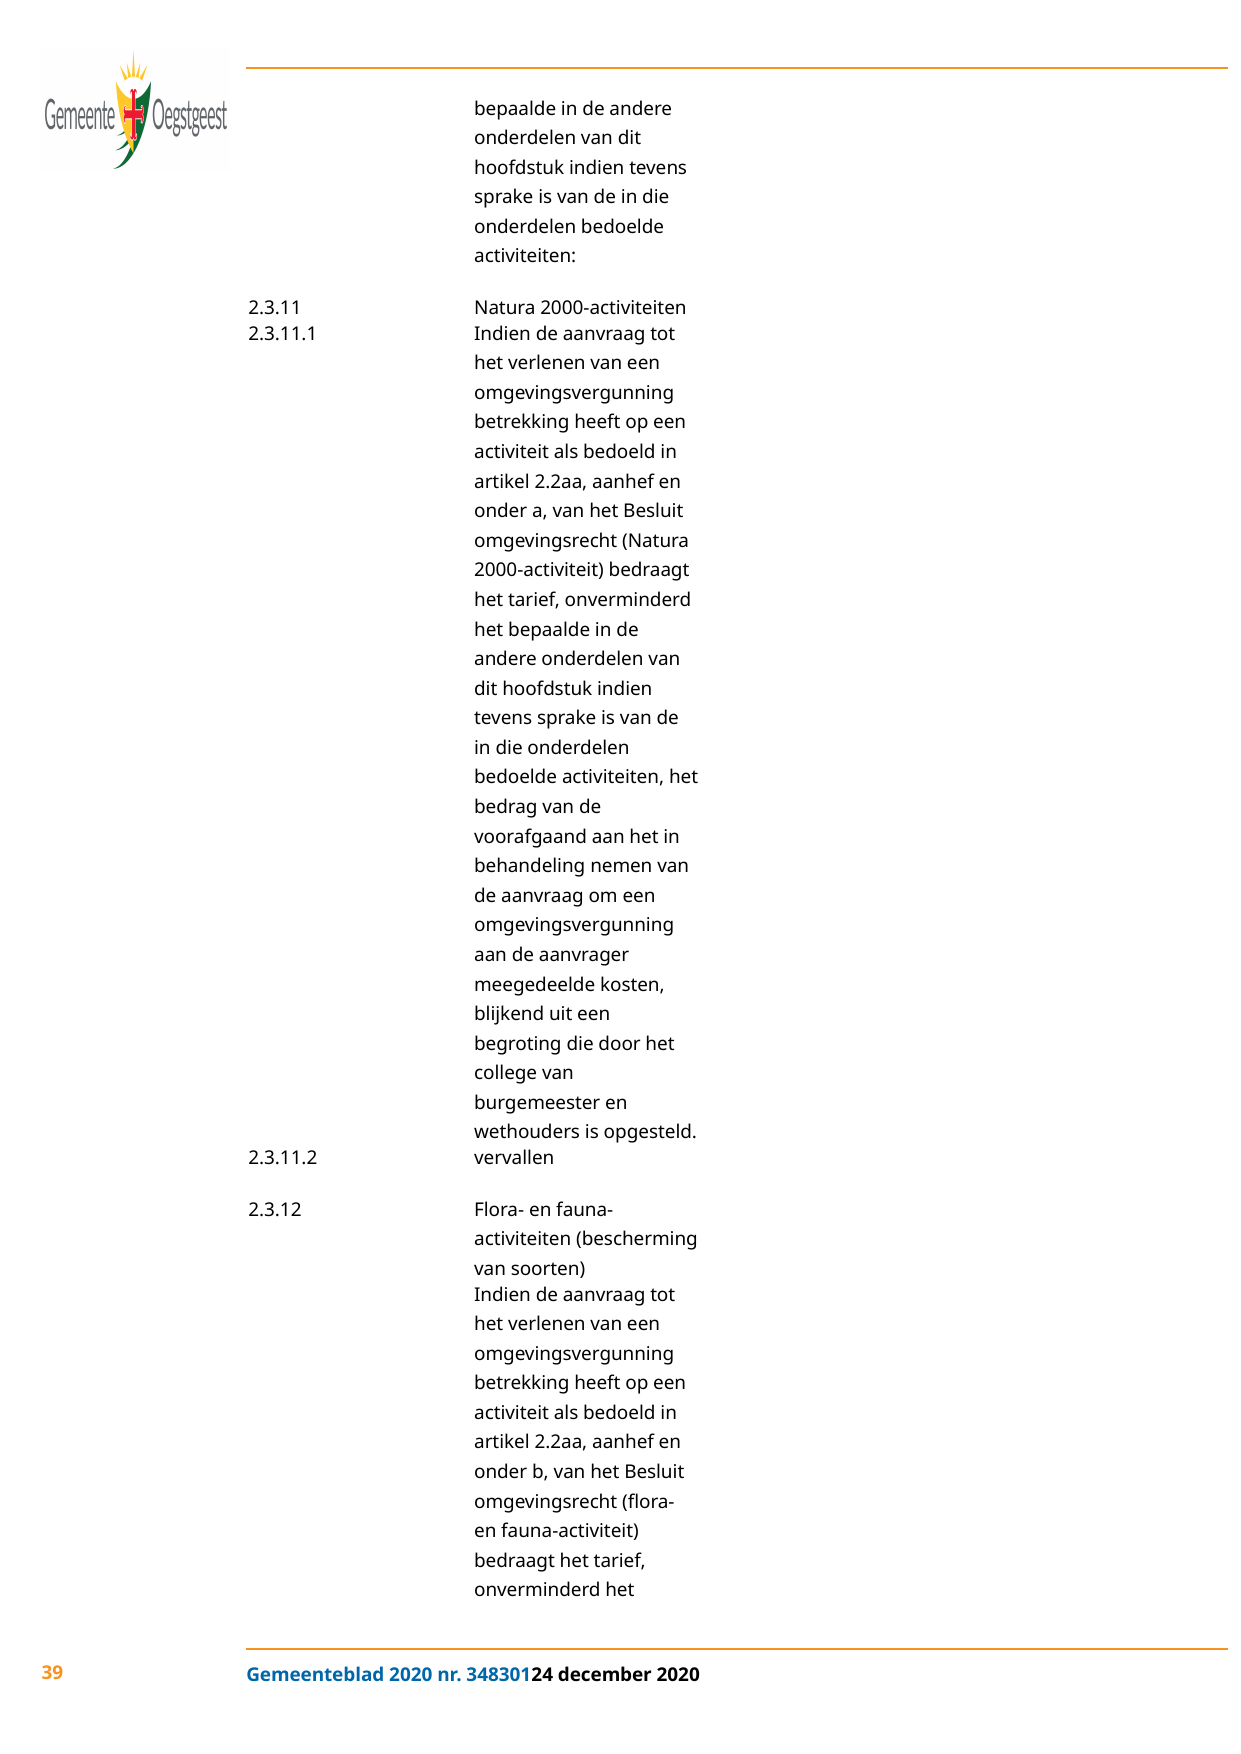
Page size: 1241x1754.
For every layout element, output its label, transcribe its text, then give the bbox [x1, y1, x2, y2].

table_cell 2.3.12 [248, 1196, 474, 1281]
table_cell [248, 1170, 474, 1196]
table_cell [474, 269, 700, 294]
table_cell [700, 1196, 926, 1281]
table_cell [926, 95, 1152, 268]
table_cell [926, 1170, 1152, 1196]
table_cell Indien de aanvraag tot het verlenen van een omgevingsvergunning betrekking heeft op een activiteit als bedoeld in artikel 2.2aa, aanhef en onder a, van het Besluit omgevingsrecht (Natura 2000-activiteit) bedraagt het tarief, onverminderd het bepaalde in de andere onderdelen van dit hoofdstuk indien tevens sprake is van de in die onderdelen bedoelde activiteiten, het bedrag van de voorafgaand aan het in behandeling nemen van de aanvraag om een omgevingsvergunning aan de aanvrager meegedeelde kosten, blijkend uit een begroting die door het college van burgemeester en wethouders is opgesteld. [474, 320, 700, 1144]
table_cell [474, 1170, 700, 1196]
table_cell [926, 294, 1152, 320]
table_cell Indien de aanvraag tot het verlenen van een omgevingsvergunning betrekking heeft op een activiteit als bedoeld in artikel 2.2aa, aanhef en onder b, van het Besluit omgevingsrecht (flora- en fauna-activiteit) bedraagt het tarief, onverminderd het [474, 1281, 700, 1602]
table_cell 2.3.11 [248, 294, 474, 320]
table_cell [700, 95, 926, 268]
table_cell [926, 269, 1152, 294]
table_cell [926, 1281, 1152, 1602]
table_cell [926, 320, 1152, 1144]
table_cell [700, 1144, 926, 1170]
table_cell [700, 1170, 926, 1196]
table_cell vervallen [474, 1144, 700, 1170]
table_cell [926, 1196, 1152, 1281]
table_cell Flora- en fauna-activiteiten (bescherming van soorten) [474, 1196, 700, 1281]
table_cell [248, 95, 474, 268]
table_cell [248, 1281, 474, 1602]
table_cell [700, 269, 926, 294]
table_cell [700, 294, 926, 320]
table_cell bepaalde in de andere onderdelen van dit hoofdstuk indien tevens sprake is van de in die onderdelen bedoelde activiteiten: [474, 95, 700, 268]
table_cell [700, 1281, 926, 1602]
table_cell [926, 1144, 1152, 1170]
table_cell Natura 2000-activiteiten [474, 294, 700, 320]
table_cell 2.3.11.1 [248, 320, 474, 1144]
table_cell 2.3.11.2 [248, 1144, 474, 1170]
table_cell [700, 320, 926, 1144]
table_cell [248, 269, 474, 294]
picture [41, 47, 231, 172]
